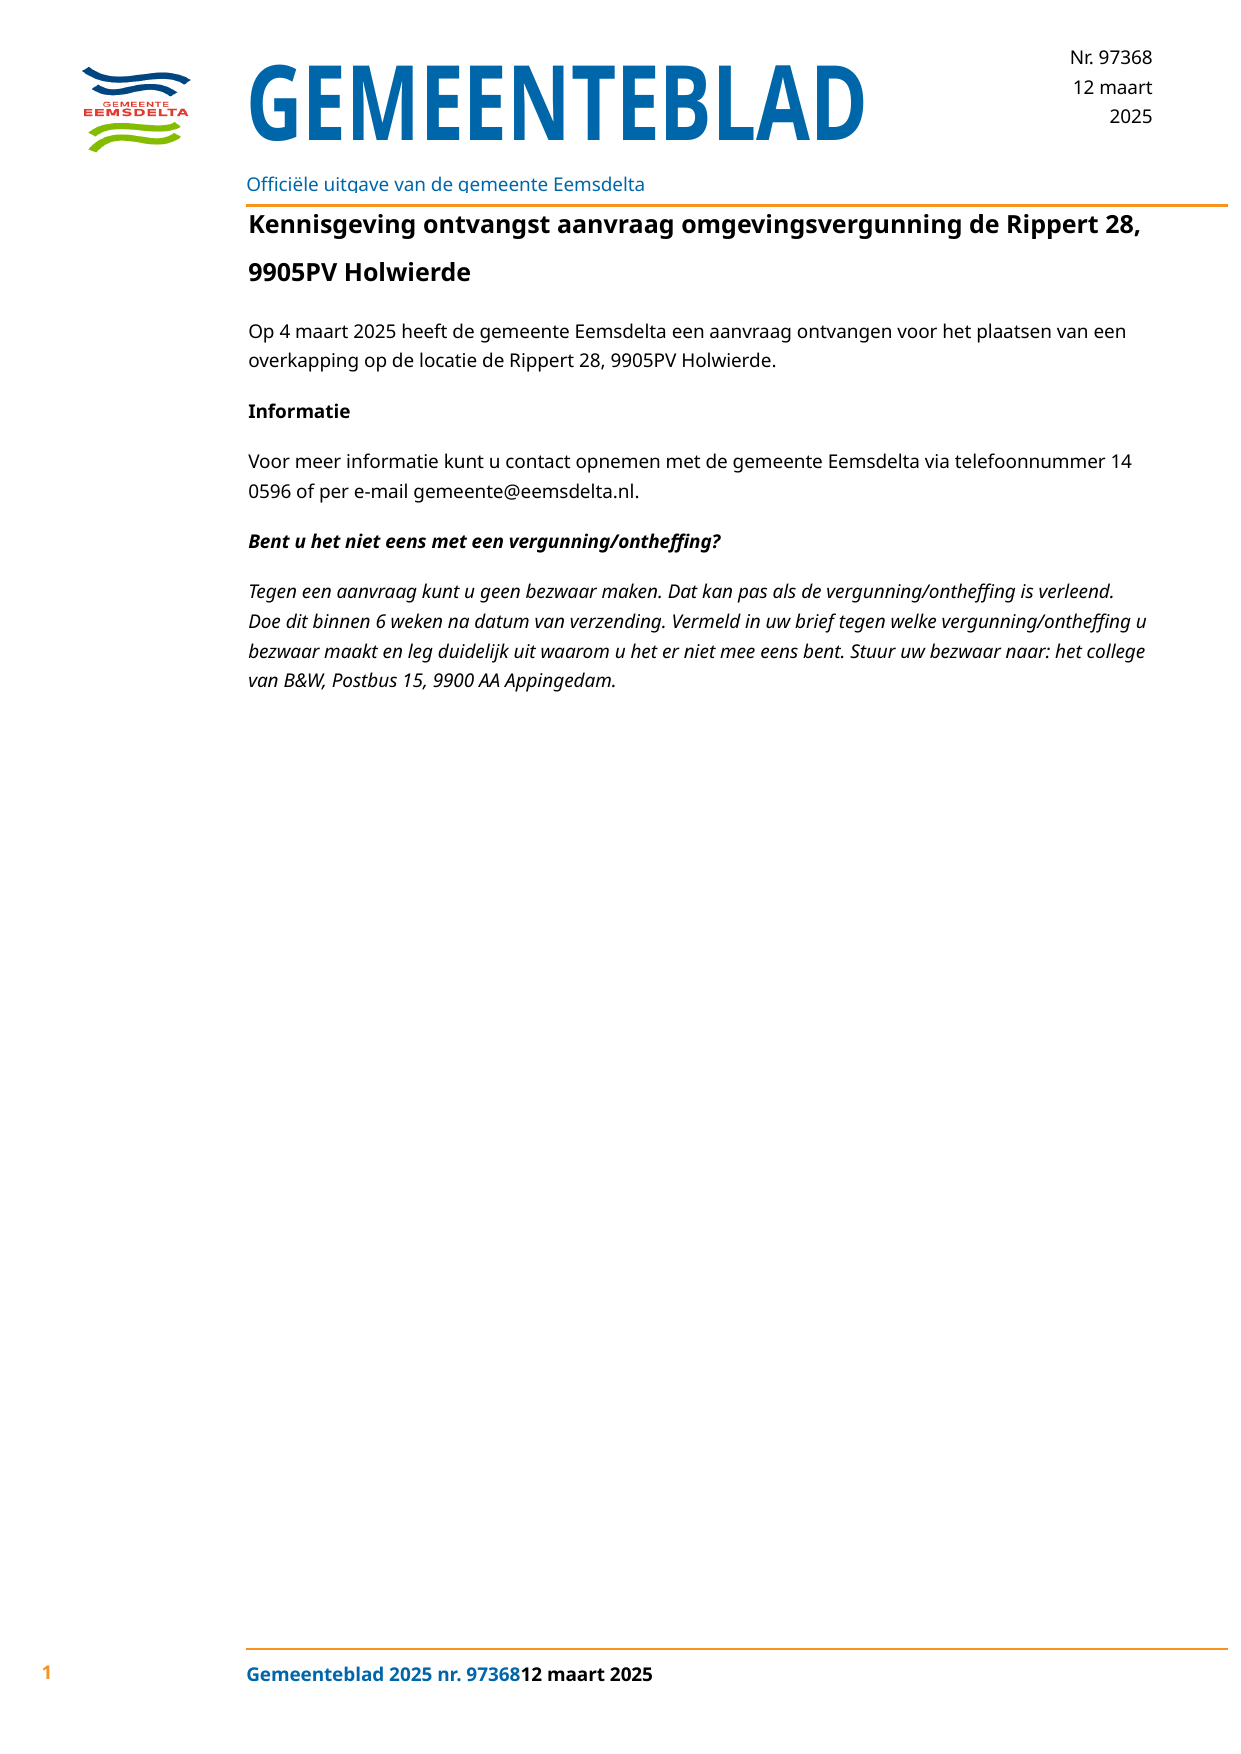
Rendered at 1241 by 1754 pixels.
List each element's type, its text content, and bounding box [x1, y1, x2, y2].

text Op 4 maart 2025 heeft de gemeente Eemsdelta een aanvraag ontvangen voor het plaatsen van een overkapping op de locatie de Rippert 28, 9905PV Holwierde. [248, 318, 1152, 373]
text Informatie [248, 398, 1152, 424]
text Voor meer informatie kunt u contact opnemen met de gemeente Eemsdelta via telefoonnummer 14 0596 of per e-mail gemeente@eemsdelta.nl. [248, 448, 1152, 504]
text Tegen een aanvraag kunt u geen bezwaar maken. Dat kan pas als de vergunning/ontheffing is verleend. Doe dit binnen 6 weken na datum van verzending. Vermeld in uw brief tegen welke vergunning/ontheffing u bezwaar maakt en leg duidelijk uit waarom u het er niet mee eens bent. Stuur uw bezwaar naar: het college van B&W, Postbus 15, 9900 AA Appingedam. [248, 579, 1152, 693]
text Bent u het niet eens met een vergunning/ontheffing? [248, 528, 1152, 554]
picture [41, 47, 231, 172]
text Kennisgeving ontvangst aanvraag omgevingsvergunning de Rippert 28, 9905PV Holwierde [248, 207, 1152, 288]
